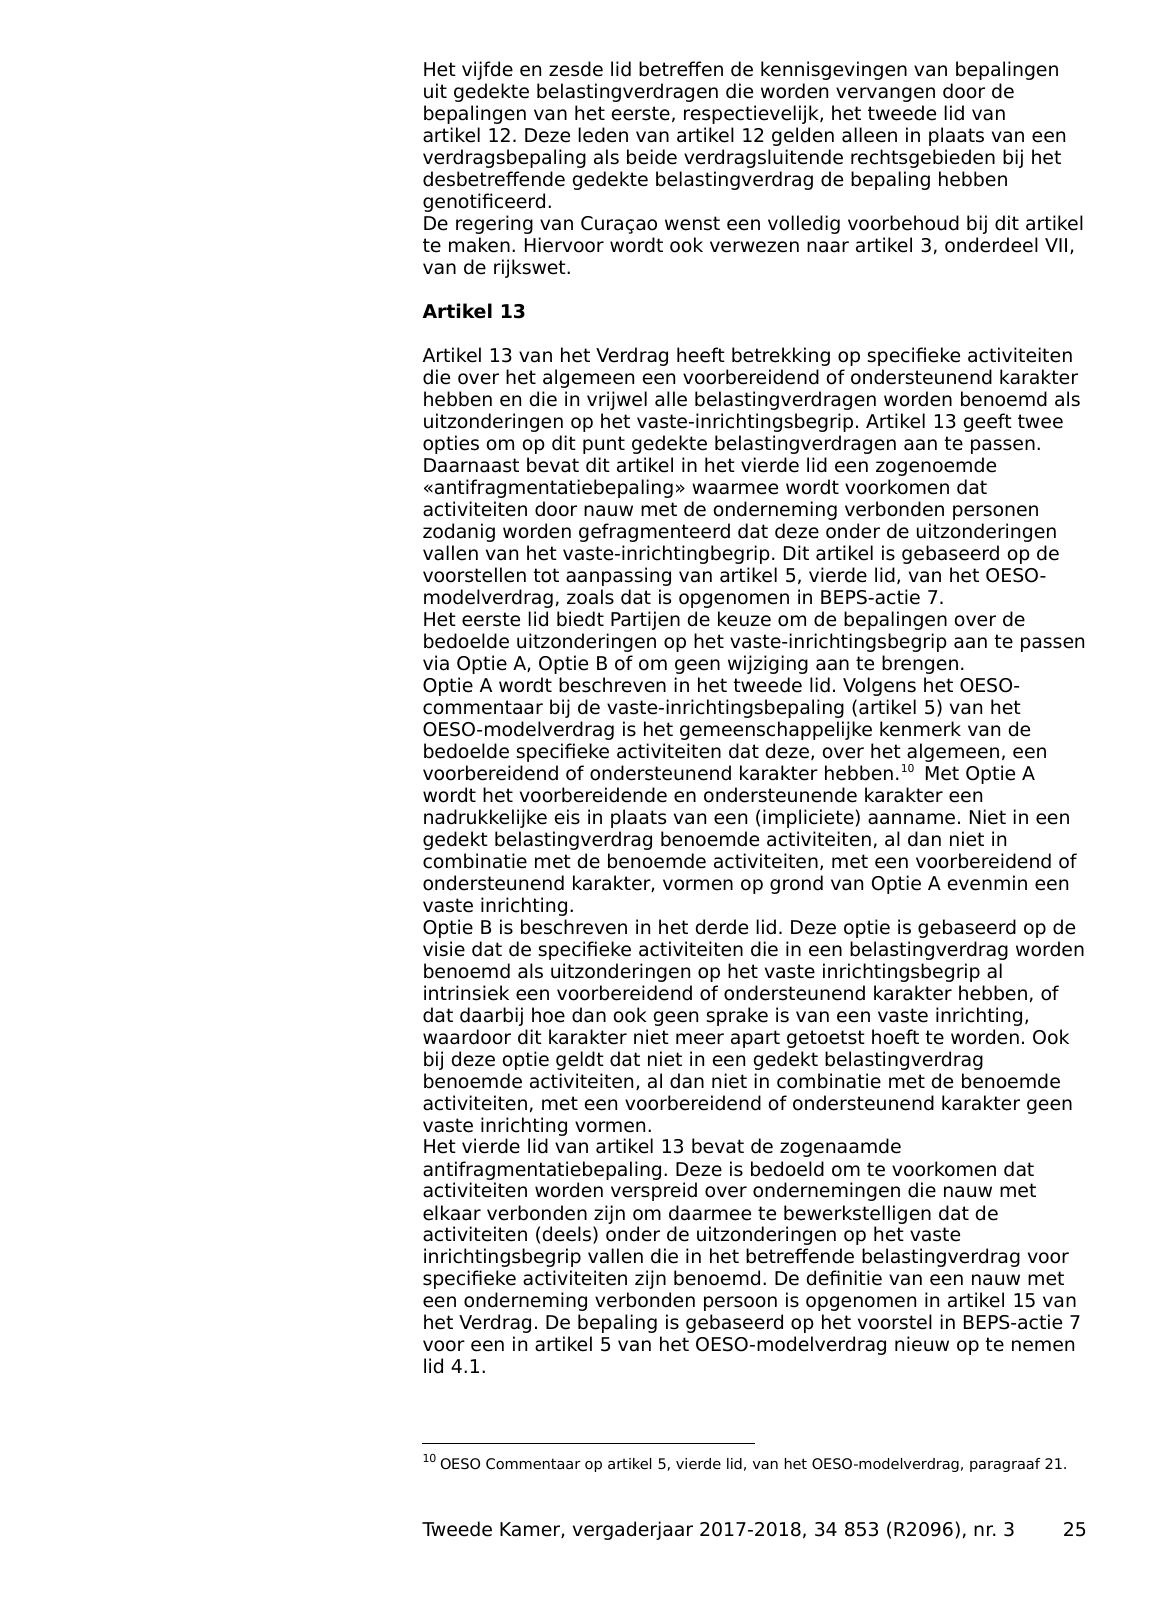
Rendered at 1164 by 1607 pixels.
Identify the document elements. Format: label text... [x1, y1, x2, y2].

text Artikel 13 van het Verdrag heeft betrekking op specifieke activiteiten die over het algemeen een voorbereidend of ondersteunend karakter hebben en die in vrijwel alle belastingverdragen worden benoemd als uitzonderingen op het vaste-inrichtingsbegrip. Artikel 13 geeft twee opties om op dit punt gedekte belastingverdragen aan te passen. Daarnaast bevat dit artikel in het vierde lid een zogenoemde «antifragmentatiebepaling» waarmee wordt voorkomen dat activiteiten door nauw met de onderneming verbonden personen zodanig worden gefragmenteerd dat deze onder de uitzonderingen vallen van het vaste-inrichtingbegrip. Dit artikel is gebaseerd op de voorstellen tot aanpassing van artikel 5, vierde lid, van het OESO-modelverdrag, zoals dat is opgenomen in BEPS-actie 7. [422, 345, 1087, 609]
text Het vijfde en zesde lid betreffen de kennisgevingen van bepalingen uit gedekte belastingverdragen die worden vervangen door de bepalingen van het eerste, respectievelijk, het tweede lid van artikel 12. Deze leden van artikel 12 gelden alleen in plaats van een verdragsbepaling als beide verdragsluitende rechtsgebieden bij het desbetreffende gedekte belastingverdrag de bepaling hebben genotificeerd. [422, 59, 1087, 213]
text Het eerste lid biedt Partijen de keuze om de bepalingen over de bedoelde uitzonderingen op het vaste-inrichtingsbegrip aan te passen via Optie A, Optie B of om geen wijziging aan te brengen. [422, 609, 1087, 675]
text Optie A wordt beschreven in het tweede lid. Volgens het OESO-commentaar bij de vaste-inrichtingsbepaling (artikel 5) van het OESO-modelverdrag is het gemeenschappelijke kenmerk van de bedoelde specifieke activiteiten dat deze, over het algemeen, een voorbereidend of ondersteunend karakter hebben. Met Optie A wordt het voorbereidende en ondersteunende karakter een nadrukkelijke eis in plaats van een (impliciete) aanname. Niet in een gedekt belastingverdrag benoemde activiteiten, al dan niet in combinatie met de benoemde activiteiten, met een voorbereidend of ondersteunend karakter, vormen op grond van Optie A evenmin een vaste inrichting. [422, 675, 1087, 917]
text De regering van Curaçao wenst een volledig voorbehoud bij dit artikel te maken. Hiervoor wordt ook verwezen naar artikel 3, onderdeel VII, van de rijkswet. [422, 213, 1087, 279]
text OESO Commentaar op artikel 5, vierde lid, van het OESO-modelverdrag, paragraaf 21. [422, 1452, 1087, 1474]
text Optie B is beschreven in het derde lid. Deze optie is gebaseerd op de visie dat de specifieke activiteiten die in een belastingverdrag worden benoemd als uitzonderingen op het vaste inrichtingsbegrip al intrinsiek een voorbereidend of ondersteunend karakter hebben, of dat daarbij hoe dan ook geen sprake is van een vaste inrichting, waardoor dit karakter niet meer apart getoetst hoeft te worden. Ook bij deze optie geldt dat niet in een gedekt belastingverdrag benoemde activiteiten, al dan niet in combinatie met de benoemde activiteiten, met een voorbereidend of ondersteunend karakter geen vaste inrichting vormen. [422, 917, 1087, 1136]
text Het vierde lid van artikel 13 bevat de zogenaamde antifragmentatiebepaling. Deze is bedoeld om te voorkomen dat activiteiten worden verspreid over ondernemingen die nauw met elkaar verbonden zijn om daarmee te bewerkstelligen dat de activiteiten (deels) onder de uitzonderingen op het vaste inrichtingsbegrip vallen die in het betreffende belastingverdrag voor specifieke activiteiten zijn benoemd. De definitie van een nauw met een onderneming verbonden persoon is opgenomen in artikel 15 van het Verdrag. De bepaling is gebaseerd op het voorstel in BEPS-actie 7 voor een in artikel 5 van het OESO-modelverdrag nieuw op te nemen lid 4.1. [422, 1136, 1087, 1378]
subtitle Artikel 13 [422, 301, 1087, 323]
